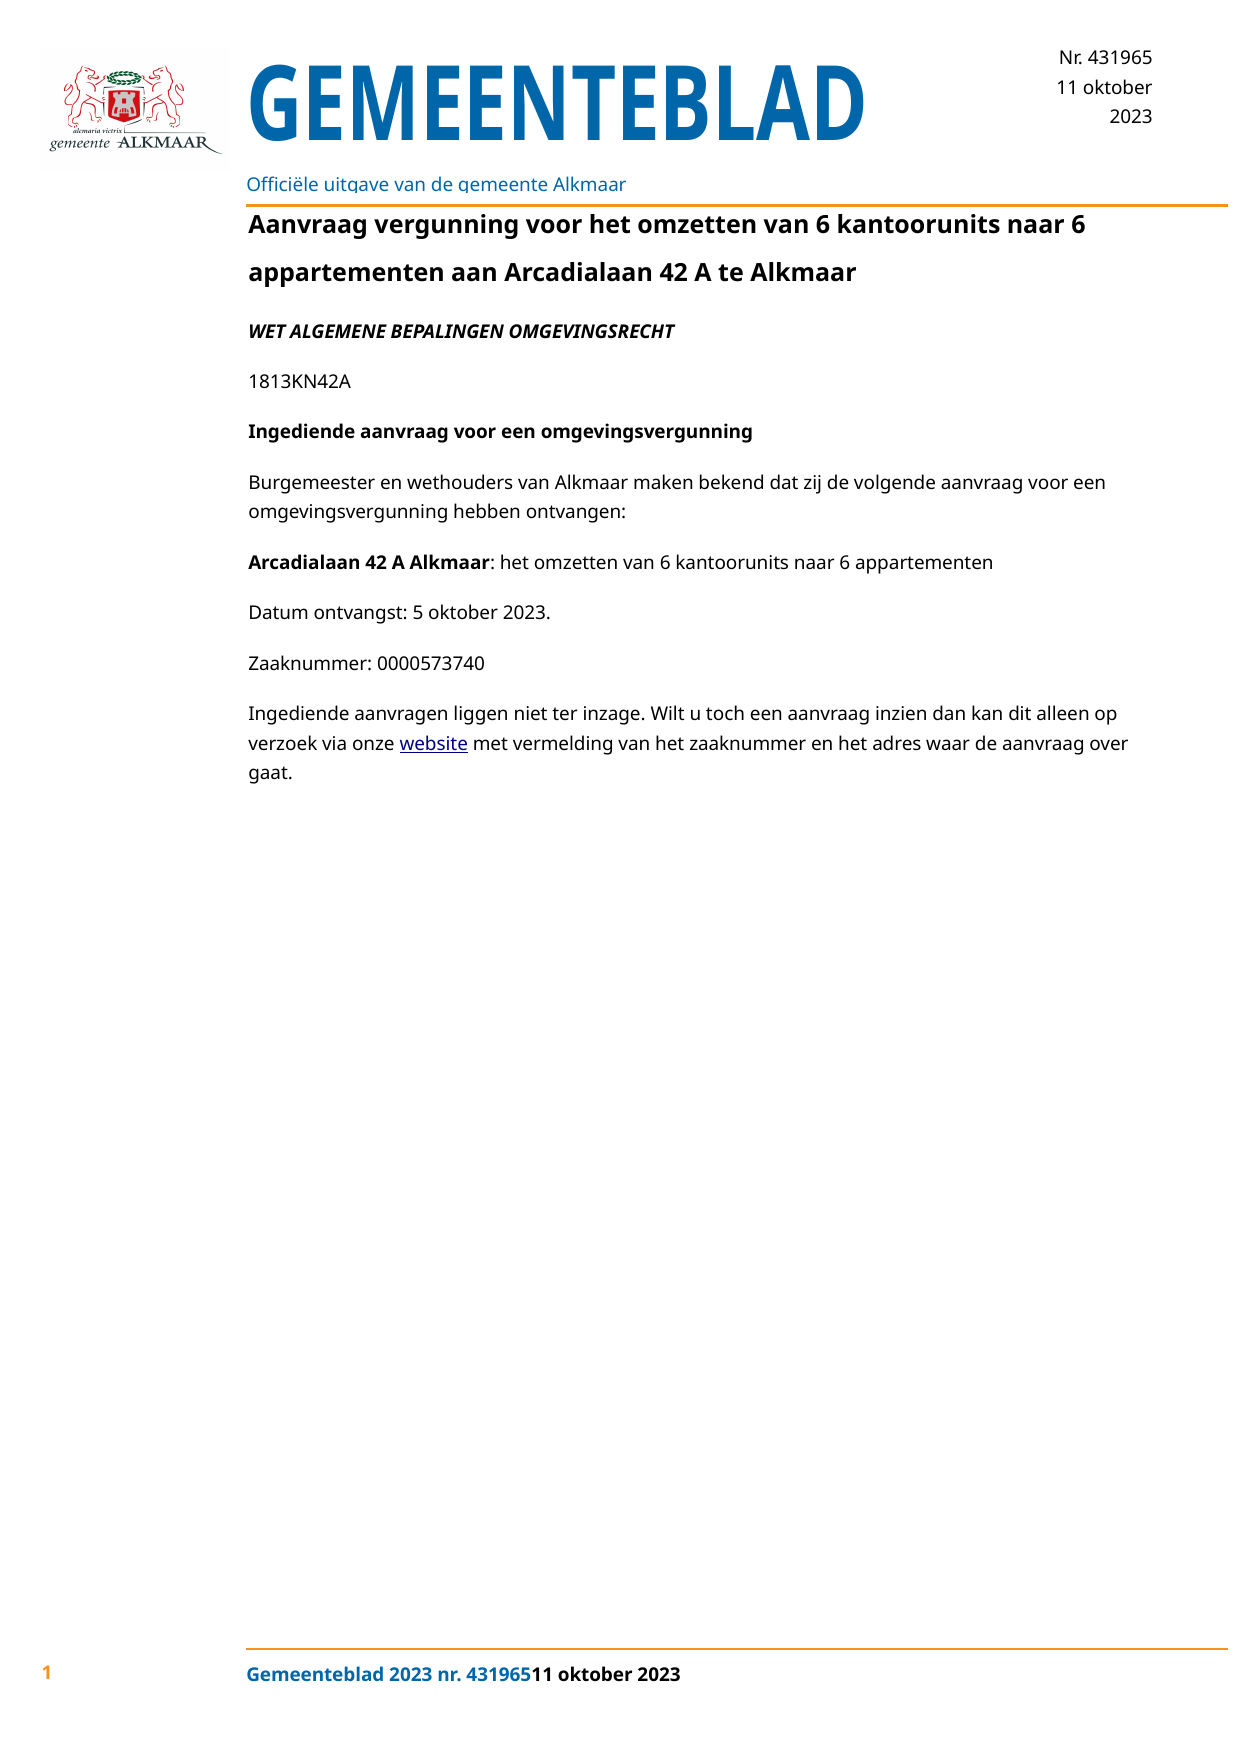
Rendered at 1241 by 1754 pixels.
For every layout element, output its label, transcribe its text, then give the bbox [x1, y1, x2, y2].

text Ingediende aanvragen liggen niet ter inzage. Wilt u toch een aanvraag inzien dan kan dit alleen op verzoek via onze website met vermelding van het zaaknummer en het adres waar de aanvraag over gaat. [248, 700, 1152, 785]
text Aanvraag vergunning voor het omzetten van 6 kantoorunits naar 6 appartementen aan Arcadialaan 42 A te Alkmaar [248, 207, 1152, 288]
text Arcadialaan 42 A Alkmaar: het omzetten van 6 kantoorunits naar 6 appartementen [248, 549, 1152, 575]
text Zaaknummer: 0000573740 [248, 650, 1152, 676]
picture [41, 47, 231, 172]
text Burgemeester en wethouders van Alkmaar maken bekend dat zij de volgende aanvraag voor een omgevingsvergunning hebben ontvangen: [248, 469, 1152, 524]
text 1813KN42A [248, 368, 1152, 394]
text Datum ontvangst: 5 oktober 2023. [248, 599, 1152, 625]
text WET ALGEMENE BEPALINGEN OMGEVINGSRECHT [248, 318, 1152, 344]
text Ingediende aanvraag voor een omgevingsvergunning [248, 419, 1152, 444]
